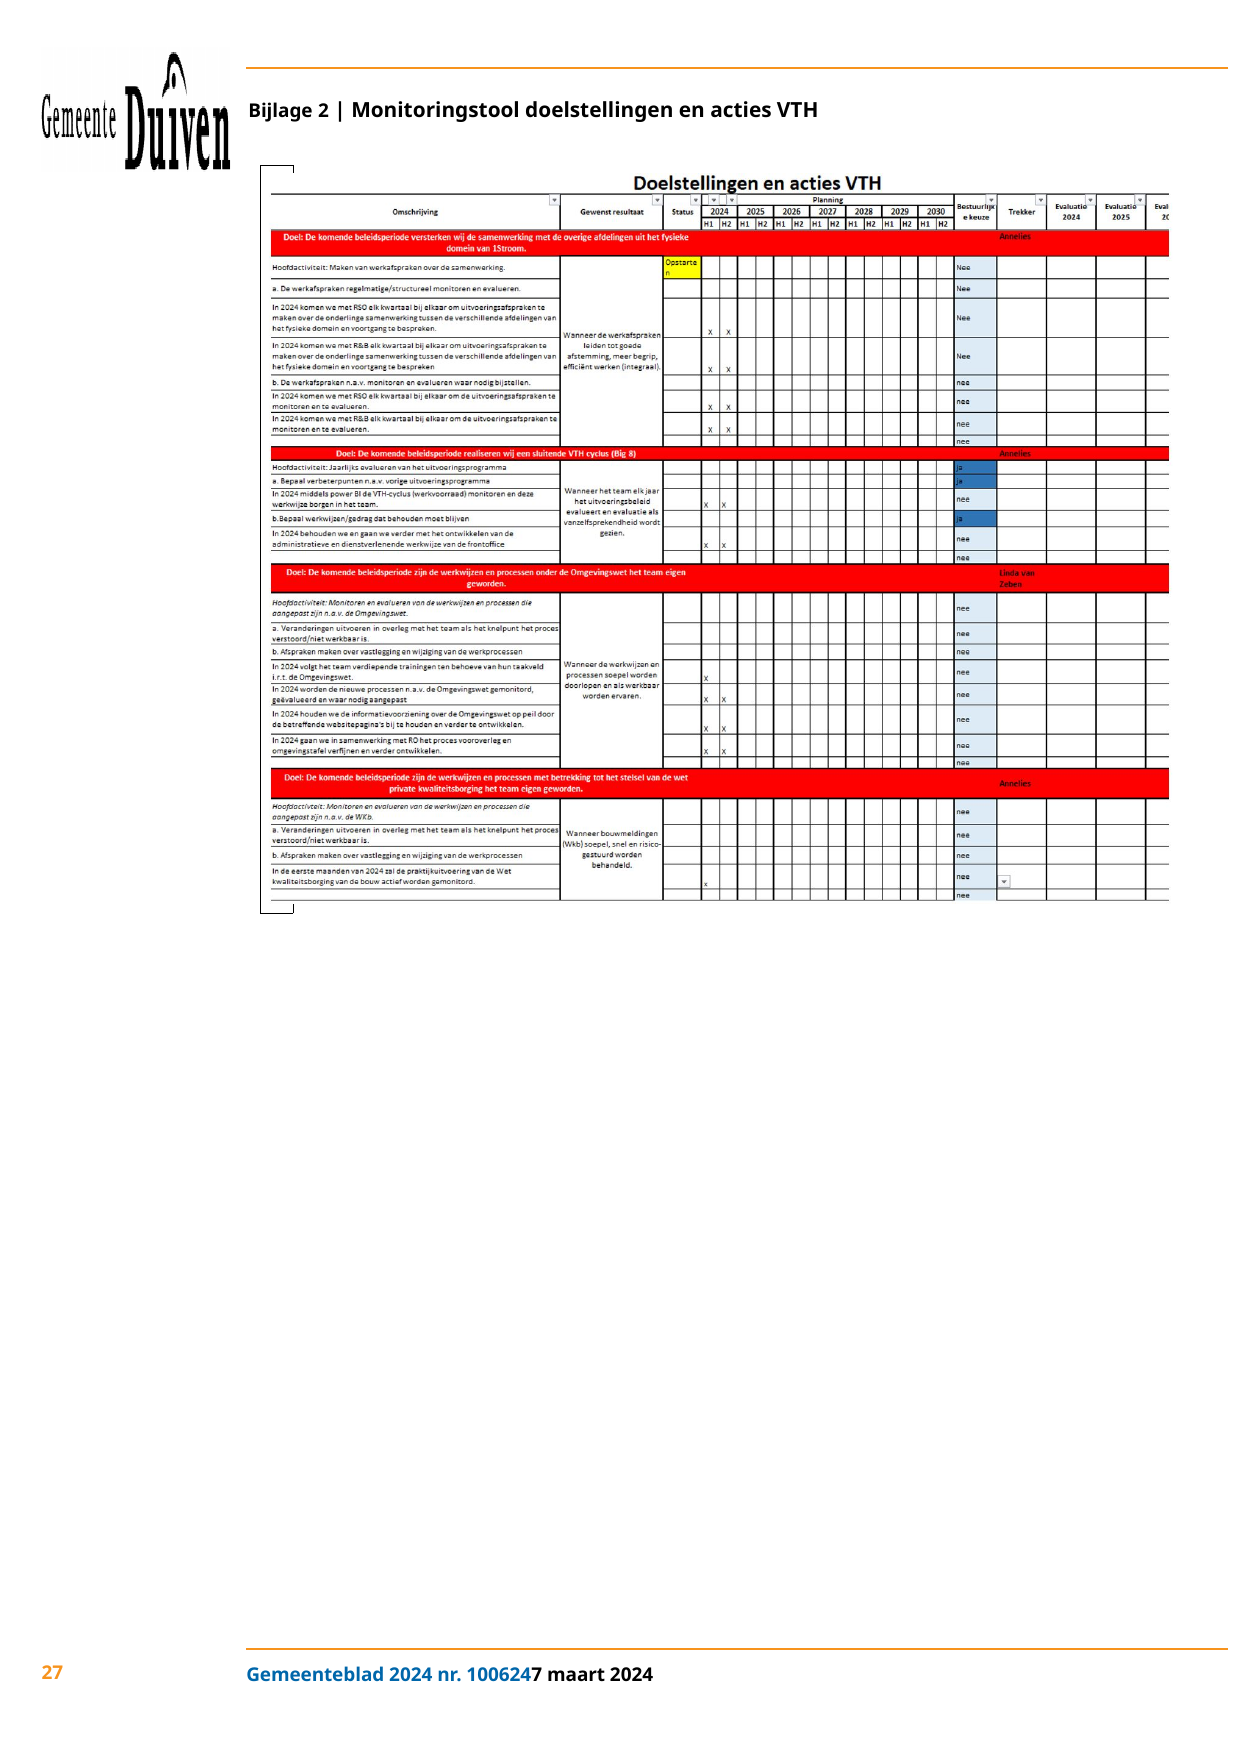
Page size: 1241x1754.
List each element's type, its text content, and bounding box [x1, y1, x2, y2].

text Bijlage 2 | Monitoringstool doelstellingen en acties VTH [248, 95, 1152, 123]
picture [41, 47, 231, 172]
picture [268, 173, 1173, 904]
